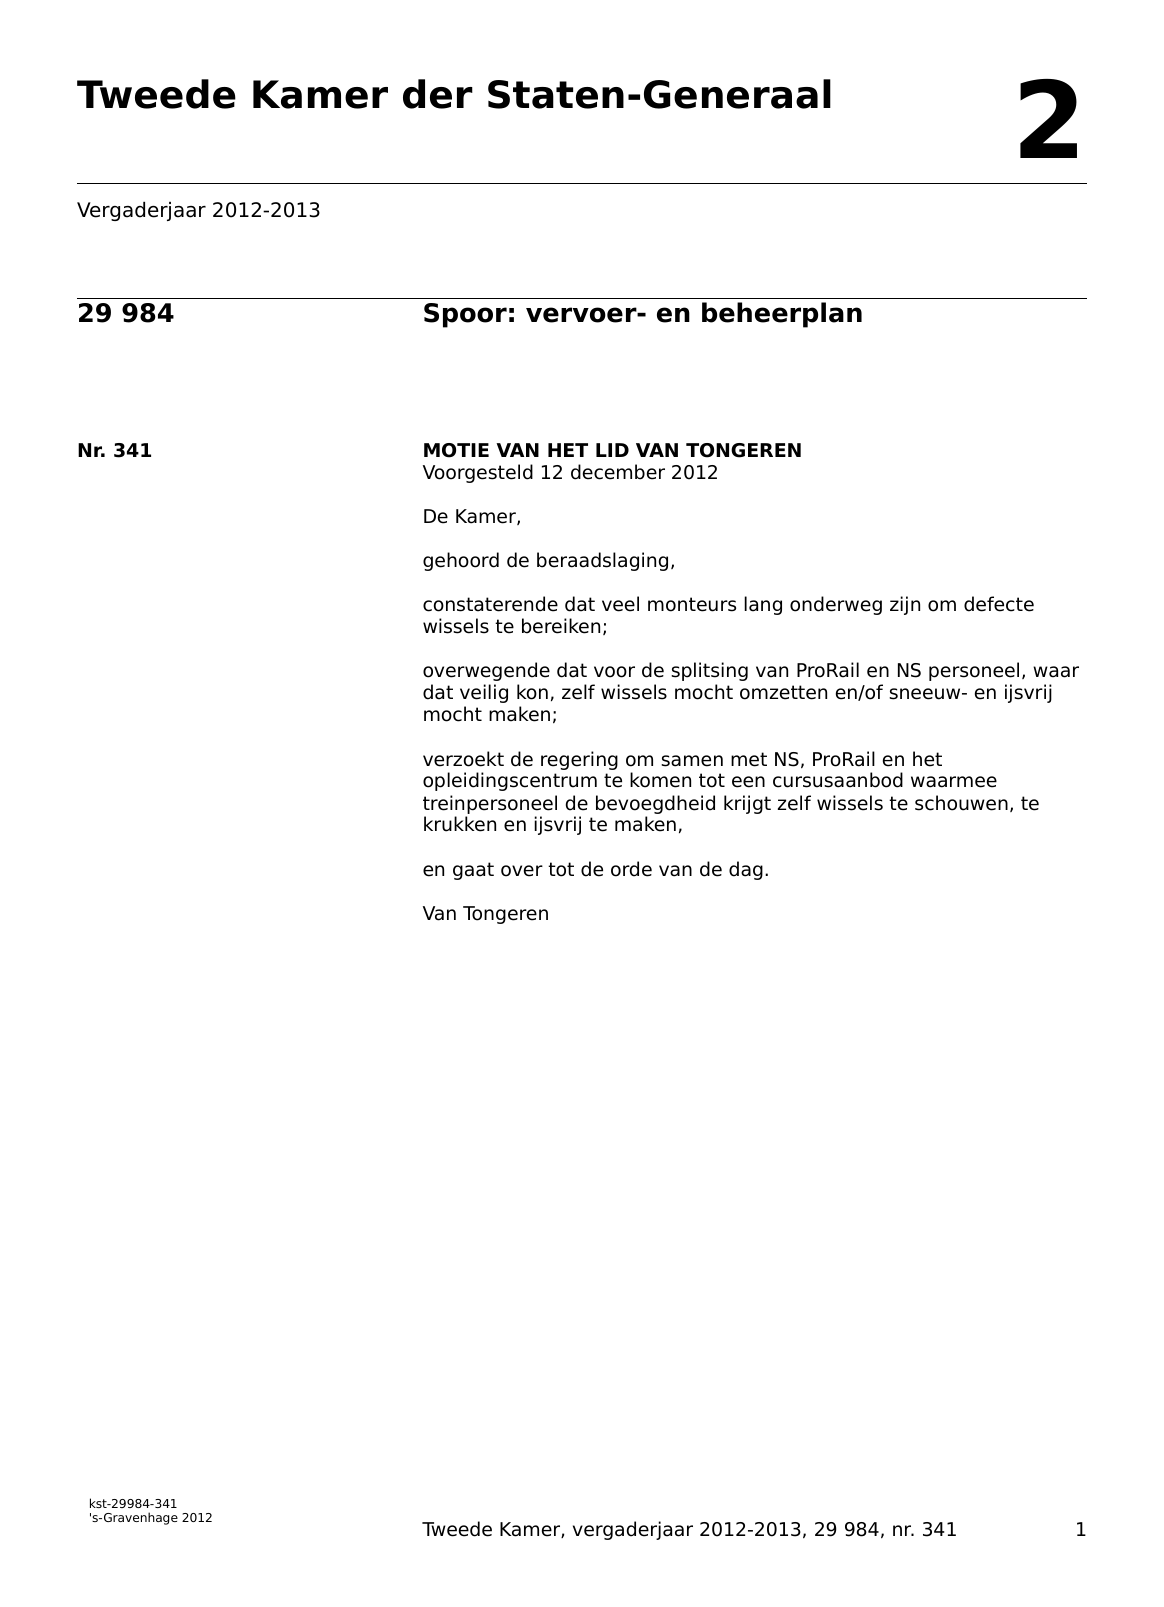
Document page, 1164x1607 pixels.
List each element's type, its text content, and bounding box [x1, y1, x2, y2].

text overwegende dat voor de splitsing van ProRail en NS personeel, waar dat veilig kon, zelf wissels mocht omzetten en/of sneeuw- en ijsvrij mocht maken; [422, 660, 1087, 726]
table_header Tweede Kamer der Staten-Generaal [77, 59, 886, 183]
subtitle Nr. 341 MOTIE VAN HET LID VAN TONGEREN [77, 440, 1087, 462]
text Voorgesteld 12 december 2012 [422, 462, 1087, 484]
text kst-29984-341 [88, 1497, 323, 1511]
text Van Tongeren [422, 903, 1087, 925]
subtitle 29 984 Spoor: vervoer- en beheerplan [77, 299, 1087, 329]
text gehoord de beraadslaging, [422, 550, 1087, 572]
text 's-Gravenhage 2012 [88, 1511, 323, 1525]
table_cell Vergaderjaar 2012-2013 [77, 184, 1087, 298]
text De Kamer, [422, 506, 1087, 528]
text en gaat over tot de orde van de dag. [422, 858, 1087, 881]
text constaterende dat veel monteurs lang onderweg zijn om defecte wissels te bereiken; [422, 594, 1087, 638]
text verzoekt de regering om samen met NS, ProRail en het opleidingscentrum te komen tot een cursusaanbod waarmee treinpersoneel de bevoegdheid krijgt zelf wissels te schouwen, te krukken en ijsvrij te maken, [422, 748, 1087, 836]
table_header 2 [886, 59, 1087, 183]
